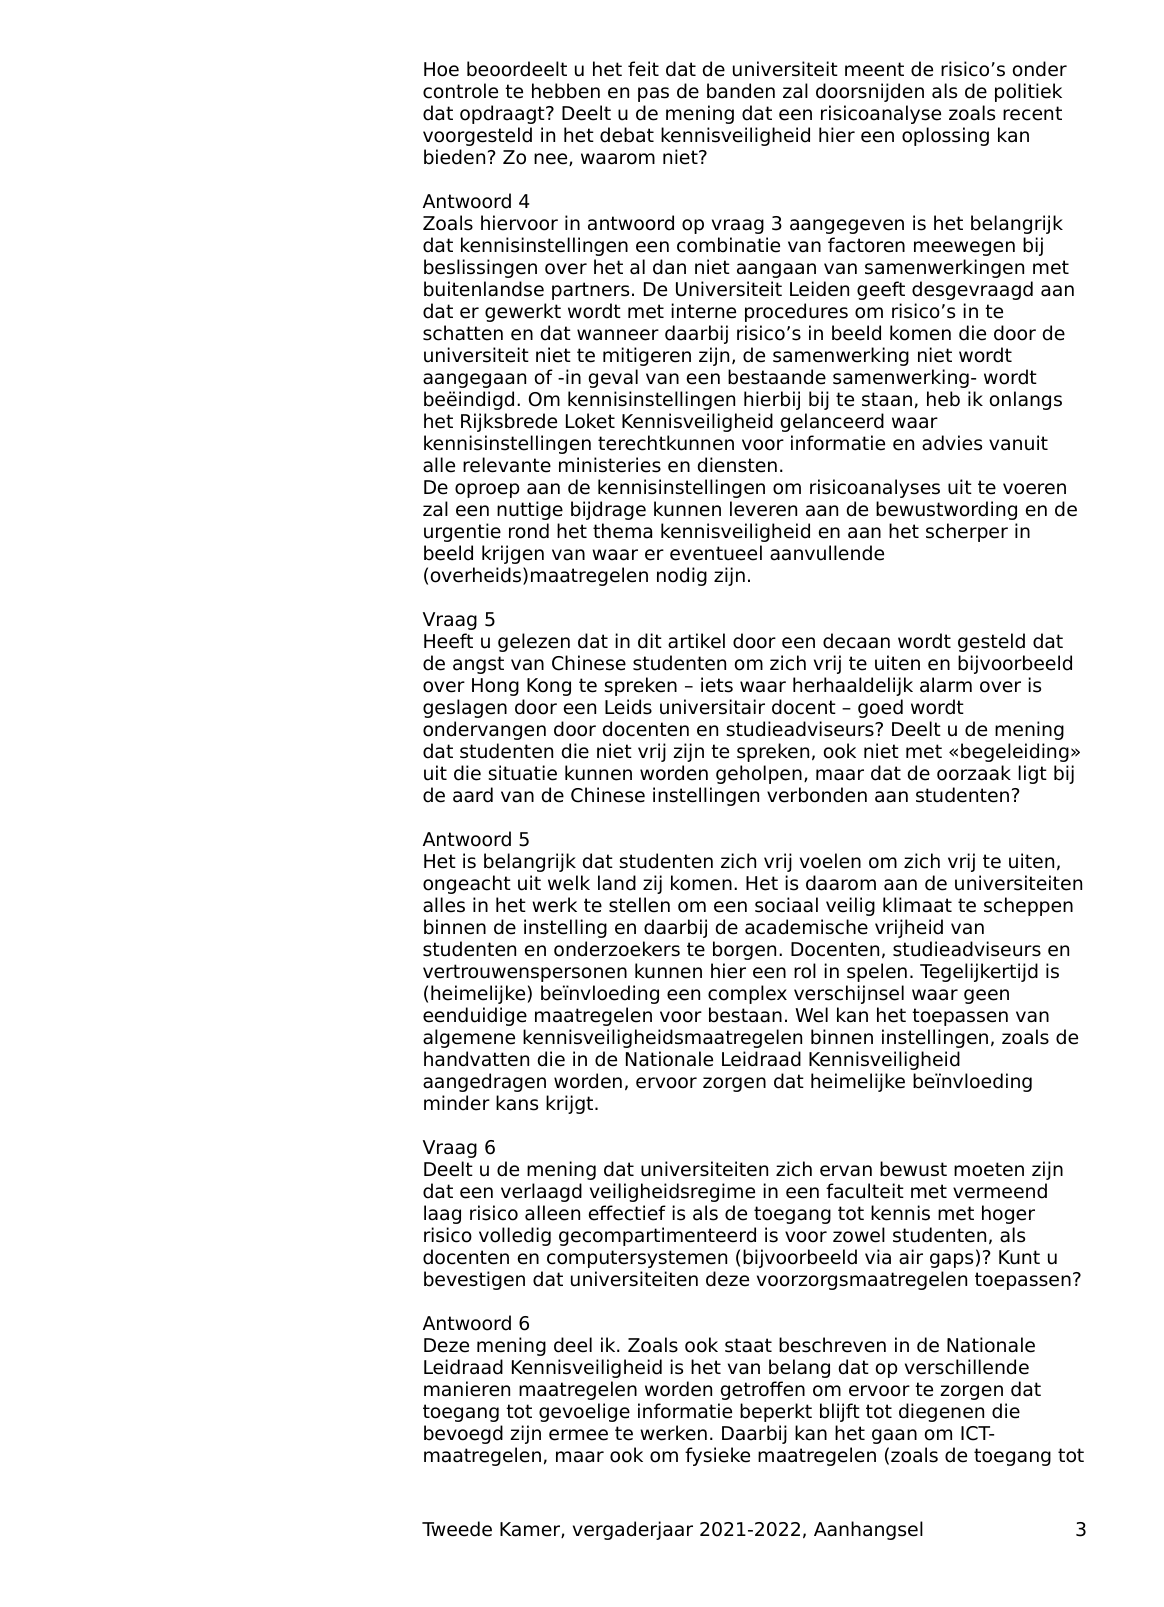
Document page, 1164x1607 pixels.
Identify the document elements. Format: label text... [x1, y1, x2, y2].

text Het is belangrijk dat studenten zich vrij voelen om zich vrij te uiten, ongeacht uit welk land zij komen. Het is daarom aan de universiteiten alles in het werk te stellen om een sociaal veilig klimaat te scheppen binnen de instelling en daarbij de academische vrijheid van studenten en onderzoekers te borgen. Docenten, studieadviseurs en vertrouwenspersonen kunnen hier een rol in spelen. Tegelijkertijd is (heimelijke) beïnvloeding een complex verschijnsel waar geen eenduidige maatregelen voor bestaan. Wel kan het toepassen van algemene kennisveiligheidsmaatregelen binnen instellingen, zoals de handvatten die in de Nationale Leidraad Kennisveiligheid aangedragen worden, ervoor zorgen dat heimelijke beïnvloeding minder kans krijgt. [422, 851, 1087, 1115]
text Zoals hiervoor in antwoord op vraag 3 aangegeven is het belangrijk dat kennisinstellingen een combinatie van factoren meewegen bij beslissingen over het al dan niet aangaan van samenwerkingen met buitenlandse partners. De Universiteit Leiden geeft desgevraagd aan dat er gewerkt wordt met interne procedures om risico’s in te schatten en dat wanneer daarbij risico’s in beeld komen die door de universiteit niet te mitigeren zijn, de samenwerking niet wordt aangegaan of -in geval van een bestaande samenwerking- wordt beëindigd. Om kennisinstellingen hierbij bij te staan, heb ik onlangs het Rijksbrede Loket Kennisveiligheid gelanceerd waar kennisinstellingen terechtkunnen voor informatie en advies vanuit alle relevante ministeries en diensten. [422, 213, 1087, 477]
text Deze mening deel ik. Zoals ook staat beschreven in de Nationale Leidraad Kennisveiligheid is het van belang dat op verschillende manieren maatregelen worden getroffen om ervoor te zorgen dat toegang tot gevoelige informatie beperkt blijft tot diegenen die bevoegd zijn ermee te werken. Daarbij kan het gaan om ICT-maatregelen, maar ook om fysieke maatregelen (zoals de toegang tot [422, 1335, 1087, 1467]
text Hoe beoordeelt u het feit dat de universiteit meent de risico’s onder controle te hebben en pas de banden zal doorsnijden als de politiek dat opdraagt? Deelt u de mening dat een risicoanalyse zoals recent voorgesteld in het debat kennisveiligheid hier een oplossing kan bieden? Zo nee, waarom niet? [422, 59, 1087, 169]
text Vraag 6 [422, 1137, 1087, 1159]
text Antwoord 5 [422, 829, 1087, 851]
text De oproep aan de kennisinstellingen om risicoanalyses uit te voeren zal een nuttige bijdrage kunnen leveren aan de bewustwording en de urgentie rond het thema kennisveiligheid en aan het scherper in beeld krijgen van waar er eventueel aanvullende (overheids)maatregelen nodig zijn. [422, 477, 1087, 587]
text Antwoord 4 [422, 191, 1087, 213]
text Heeft u gelezen dat in dit artikel door een decaan wordt gesteld dat de angst van Chinese studenten om zich vrij te uiten en bijvoorbeeld over Hong Kong te spreken – iets waar herhaaldelijk alarm over is geslagen door een Leids universitair docent – goed wordt ondervangen door docenten en studieadviseurs? Deelt u de mening dat studenten die niet vrij zijn te spreken, ook niet met «begeleiding» uit die situatie kunnen worden geholpen, maar dat de oorzaak ligt bij de aard van de Chinese instellingen verbonden aan studenten? [422, 631, 1087, 807]
text Deelt u de mening dat universiteiten zich ervan bewust moeten zijn dat een verlaagd veiligheidsregime in een faculteit met vermeend laag risico alleen effectief is als de toegang tot kennis met hoger risico volledig gecompartimenteerd is voor zowel studenten, als docenten en computersystemen (bijvoorbeeld via air gaps)? Kunt u bevestigen dat universiteiten deze voorzorgsmaatregelen toepassen? [422, 1159, 1087, 1291]
text Vraag 5 [422, 609, 1087, 631]
text Antwoord 6 [422, 1313, 1087, 1335]
